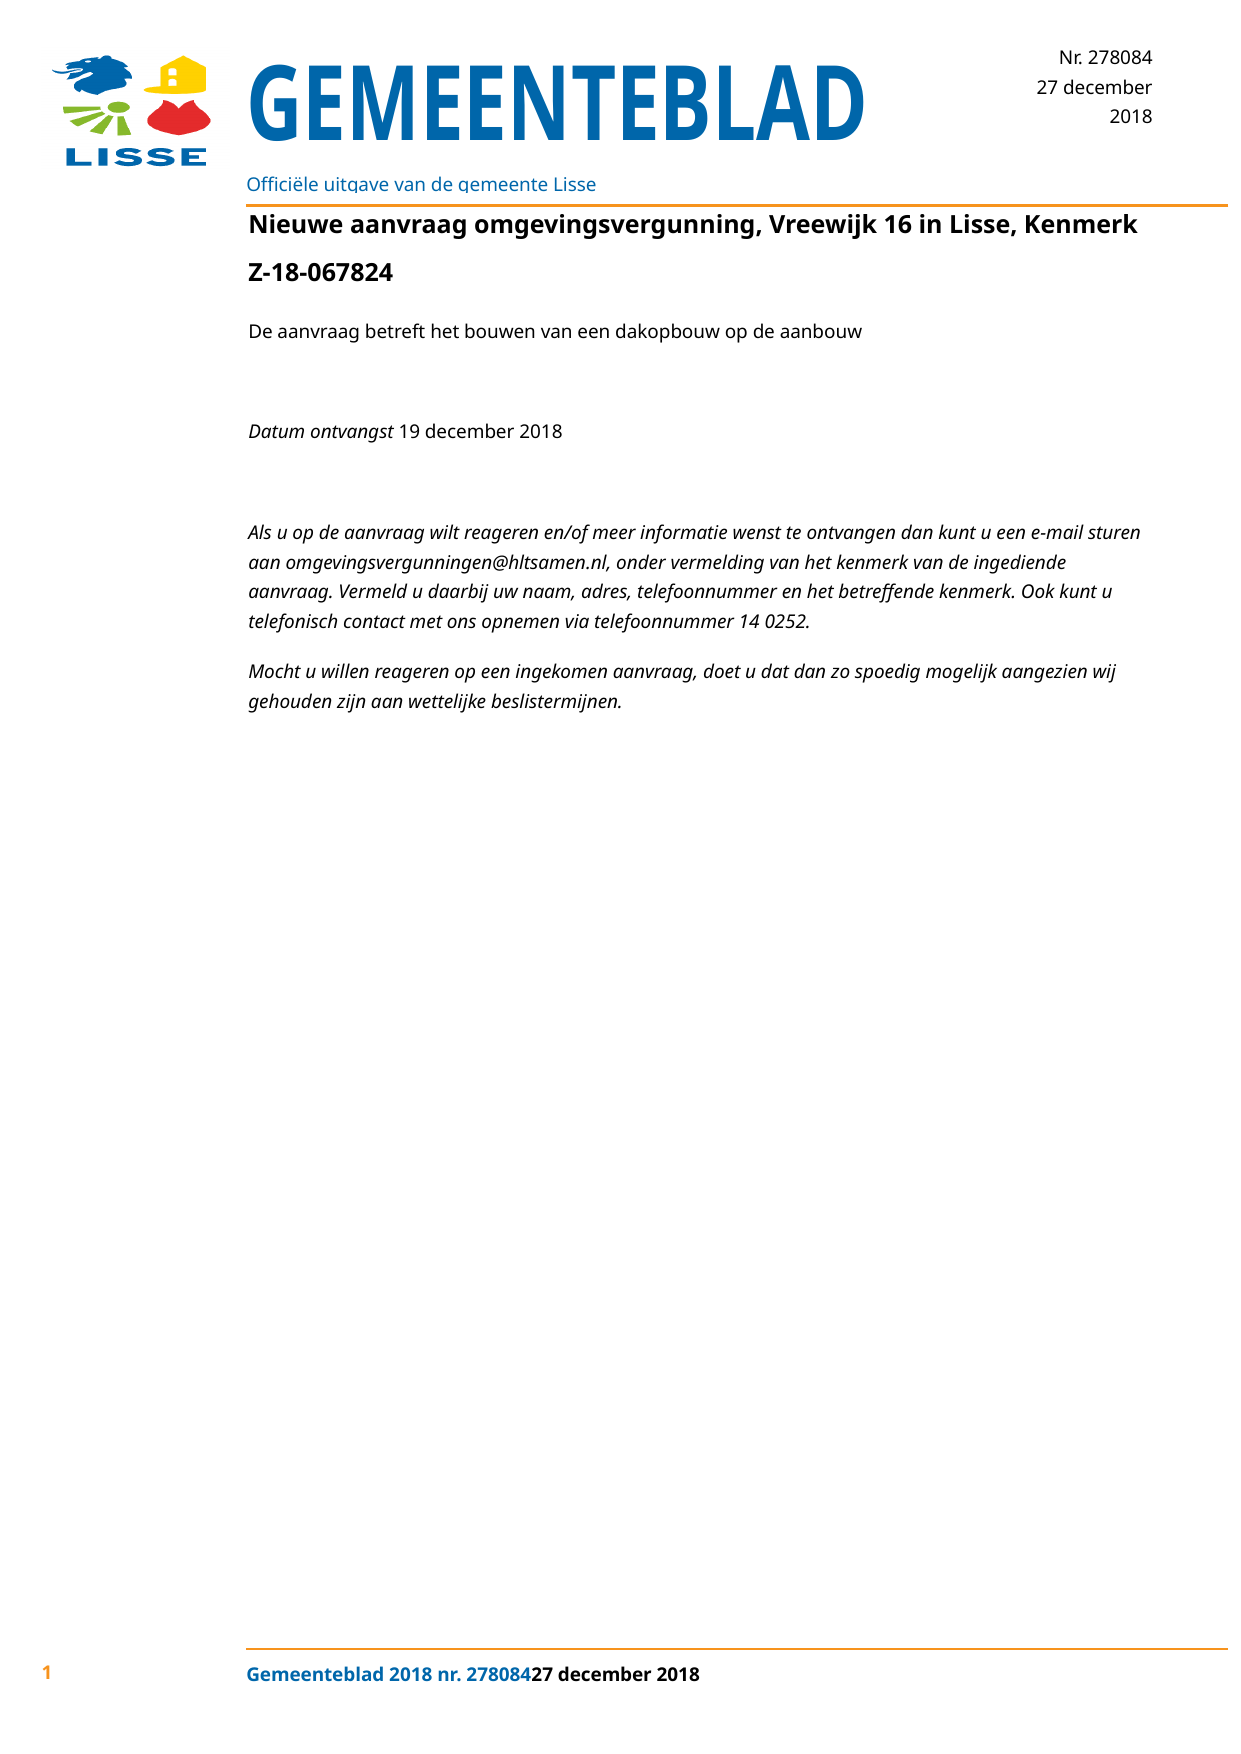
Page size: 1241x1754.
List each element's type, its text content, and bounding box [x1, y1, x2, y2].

text Als u op de aanvraag wilt reageren en/of meer informatie wenst te ontvangen dan kunt u een e-mail sturen aan omgevingsvergunningen@hltsamen.nl, onder vermelding van het kenmerk van de ingediende aanvraag. Vermeld u daarbij uw naam, adres, telefoonnummer en het betreffende kenmerk. Ook kunt u telefonisch contact met ons opnemen via telefoonnummer 14 0252. [248, 519, 1152, 634]
picture [41, 47, 231, 172]
text De aanvraag betreft het bouwen van een dakopbouw op de aanbouw [248, 318, 1152, 344]
text Nieuwe aanvraag omgevingsvergunning, Vreewijk 16 in Lisse, Kenmerk Z-18-067824 [248, 207, 1152, 288]
text Mocht u willen reageren op een ingekomen aanvraag, doet u dat dan zo spoedig mogelijk aangezien wij gehouden zijn aan wettelijke beslistermijnen. [248, 659, 1152, 714]
text Datum ontvangst 19 december 2018 [248, 419, 1152, 444]
